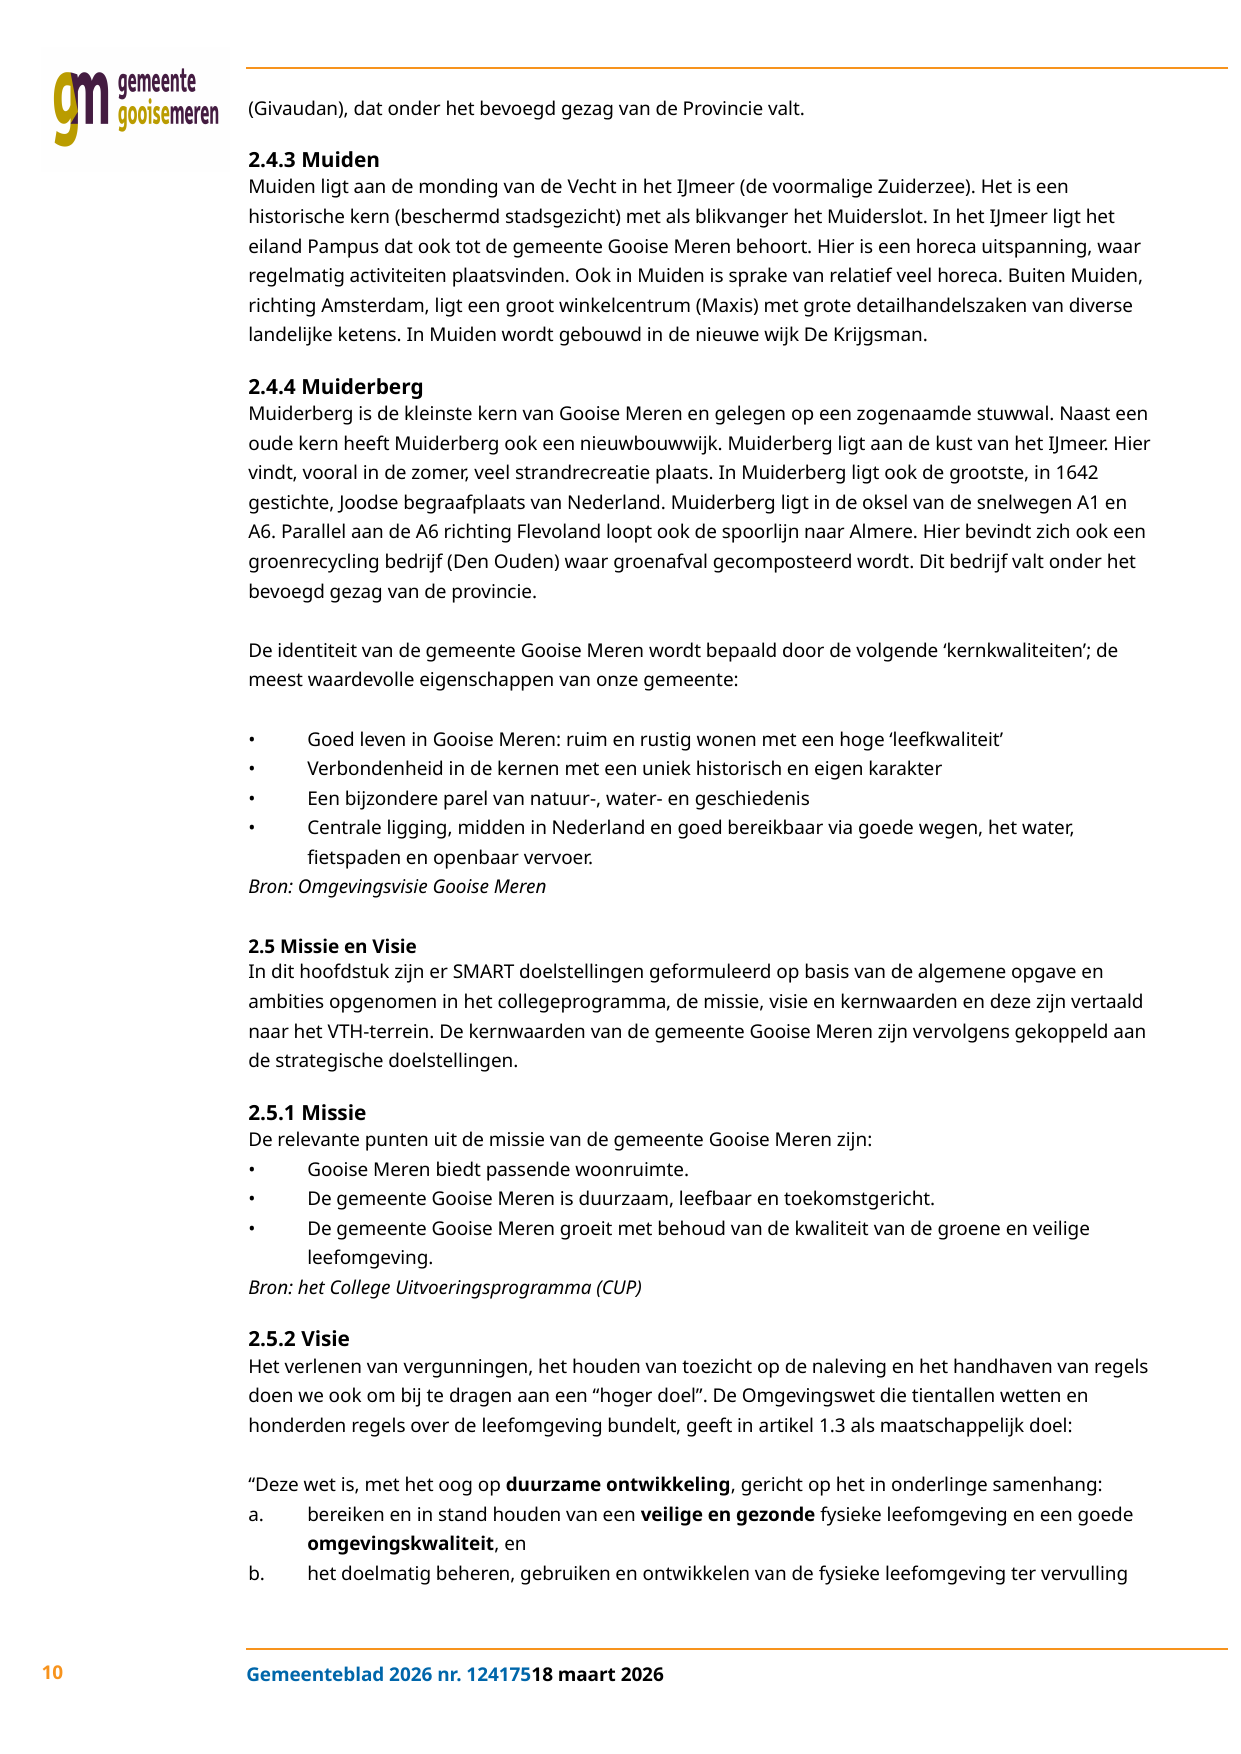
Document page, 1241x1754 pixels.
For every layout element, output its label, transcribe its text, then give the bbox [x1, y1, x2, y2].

list Centrale ligging, midden in Nederland en goed bereikbaar via goede wegen, het water, fietspaden en openbaar vervoer. [248, 814, 1152, 870]
text 2.4.3 Muiden [248, 145, 1152, 174]
list De gemeente Gooise Meren is duurzaam, leefbaar en toekomstgericht. [248, 1185, 1152, 1211]
text Het verlenen van vergunningen, het houden van toezicht op de naleving en het handhaven van regels doen we ook om bij te dragen aan een “hoger doel”. De Omgevingswet die tientallen wetten en honderden regels over de leefomgeving bundelt, geeft in artikel 1.3 als maatschappelijk doel: [248, 1353, 1152, 1438]
table_header “Deze wet is, met het oog op duurzame ontwikkeling, gericht op het in onderlinge samenhang: bereiken en in stand houden van een veilige en gezonde fysieke leefomgeving en een goede omgevingskwaliteit, en het doelmatig beheren, gebruiken en ontwikkelen van de fysieke leefomgeving ter vervulling [248, 1471, 1152, 1586]
list Goed leven in Gooise Meren: ruim en rustig wonen met een hoge ‘leefkwaliteit’ [248, 726, 1152, 752]
text (Givaudan), dat onder het bevoegd gezag van de Provincie valt. [248, 95, 1152, 121]
list Een bijzondere parel van natuur-, water- en geschiedenis [248, 785, 1152, 811]
text In dit hoofdstuk zijn er SMART doelstellingen geformuleerd op basis van de algemene opgave en ambities opgenomen in het collegeprogramma, de missie, visie en kernwaarden en deze zijn vertaald naar het VTH-terrein. De kernwaarden van de gemeente Gooise Meren zijn vervolgens gekoppeld aan de strategische doelstellingen. [248, 959, 1152, 1073]
text De relevante punten uit de missie van de gemeente Gooise Meren zijn: [248, 1126, 1152, 1152]
list Verbondenheid in de kernen met een uniek historisch en eigen karakter [248, 755, 1152, 781]
list De gemeente Gooise Meren groeit met behoud van de kwaliteit van de groene en veilige leefomgeving. [248, 1215, 1152, 1270]
text 2.5.2 Visie [248, 1324, 1152, 1353]
picture [41, 47, 231, 172]
list Gooise Meren biedt passende woonruimte. [248, 1156, 1152, 1182]
text Bron: Omgevingsvisie Gooise Meren [248, 874, 1152, 899]
text Muiderberg is de kleinste kern van Gooise Meren en gelegen op een zogenaamde stuwwal. Naast een oude kern heeft Muiderberg ook een nieuwbouwwijk. Muiderberg ligt aan de kust van het IJmeer. Hier vindt, vooral in de zomer, veel strandrecreatie plaats. In Muiderberg ligt ook de grootste, in 1642 gestichte, Joodse begraafplaats van Nederland. Muiderberg ligt in de oksel van de snelwegen A1 en A6. Parallel aan de A6 richting Flevoland loopt ook de spoorlijn naar Almere. Hier bevindt zich ook een groenrecycling bedrijf (Den Ouden) waar groenafval gecomposteerd wordt. Dit bedrijf valt onder het bevoegd gezag van de provincie. [248, 400, 1152, 604]
text 2.4.4 Muiderberg [248, 372, 1152, 400]
text Muiden ligt aan de monding van de Vecht in het IJmeer (de voormalige Zuiderzee). Het is een historische kern (beschermd stadsgezicht) met als blikvanger het Muiderslot. In het IJmeer ligt het eiland Pampus dat ook tot de gemeente Gooise Meren behoort. Hier is een horeca uitspanning, waar regelmatig activiteiten plaatsvinden. Ook in Muiden is sprake van relatief veel horeca. Buiten Muiden, richting Amsterdam, ligt een groot winkelcentrum (Maxis) met grote detailhandelszaken van diverse landelijke ketens. In Muiden wordt gebouwd in de nieuwe wijk De Krijgsman. [248, 174, 1152, 347]
text 2.5.1 Missie [248, 1098, 1152, 1126]
text De identiteit van de gemeente Gooise Meren wordt bepaald door de volgende ‘kernkwaliteiten’; de meest waardevolle eigenschappen van onze gemeente: [248, 637, 1152, 692]
text Bron: het College Uitvoeringsprogramma (CUP) [248, 1274, 1152, 1300]
text 2.5 Missie en Visie [248, 933, 1152, 959]
